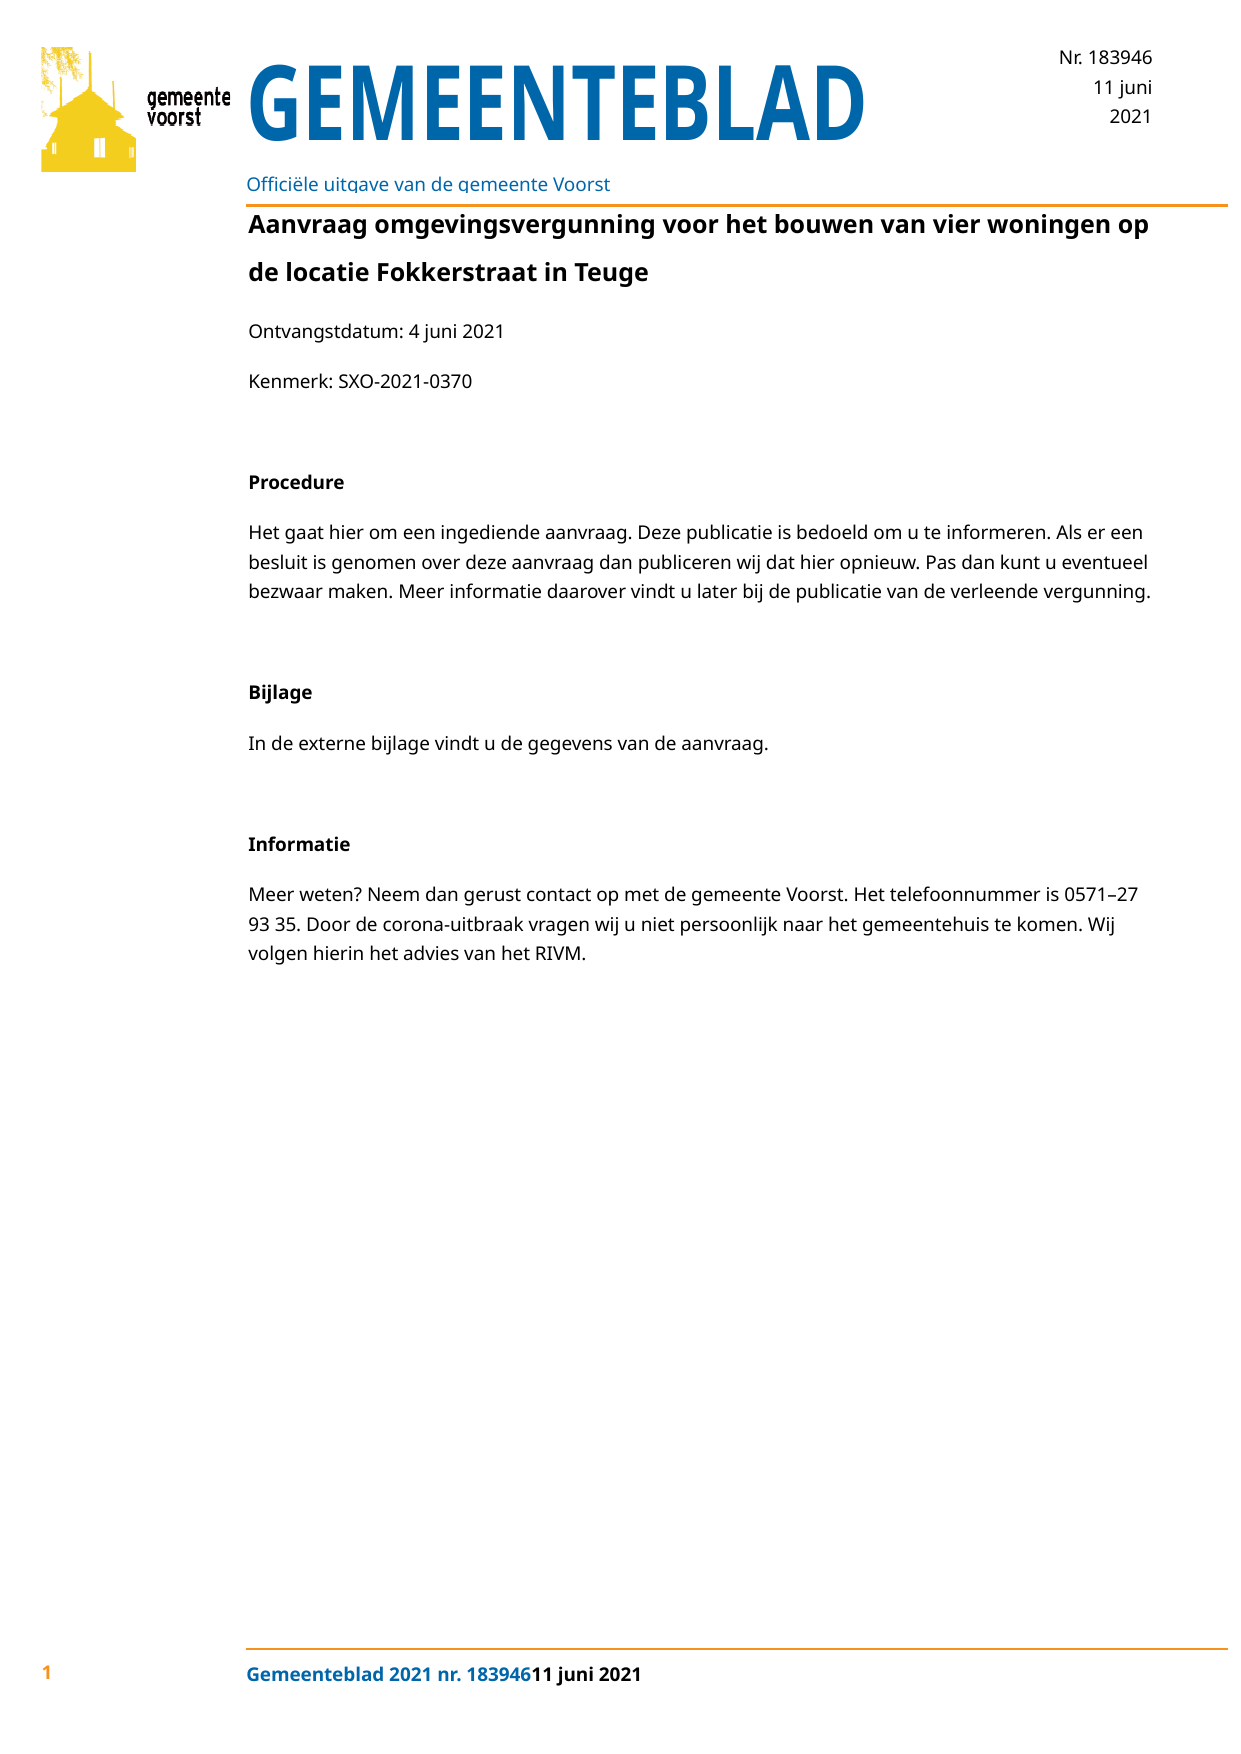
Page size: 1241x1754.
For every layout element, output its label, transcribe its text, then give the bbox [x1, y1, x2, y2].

text Het gaat hier om een ingediende aanvraag. Deze publicatie is bedoeld om u te informeren. Als er een besluit is genomen over deze aanvraag dan publiceren wij dat hier opnieuw. Pas dan kunt u eventueel bezwaar maken. Meer informatie daarover vindt u later bij de publicatie van de verleende vergunning. [248, 519, 1152, 604]
text Aanvraag omgevingsvergunning voor het bouwen van vier woningen op de locatie Fokkerstraat in Teuge [248, 207, 1152, 288]
picture [41, 47, 231, 172]
text Bijlage [248, 679, 1152, 705]
text Ontvangstdatum: 4 juni 2021 [248, 318, 1152, 344]
text Informatie [248, 831, 1152, 857]
text Procedure [248, 469, 1152, 495]
text Kenmerk: SXO-2021-0370 [248, 368, 1152, 394]
text Meer weten? Neem dan gerust contact op met de gemeente Voorst. Het telefoonnummer is 0571–27 93 35. Door de corona-uitbraak vragen wij u niet persoonlijk naar het gemeentehuis te komen. Wij volgen hierin het advies van het RIVM. [248, 881, 1152, 966]
text In de externe bijlage vindt u de gegevens van de aanvraag. [248, 730, 1152, 756]
